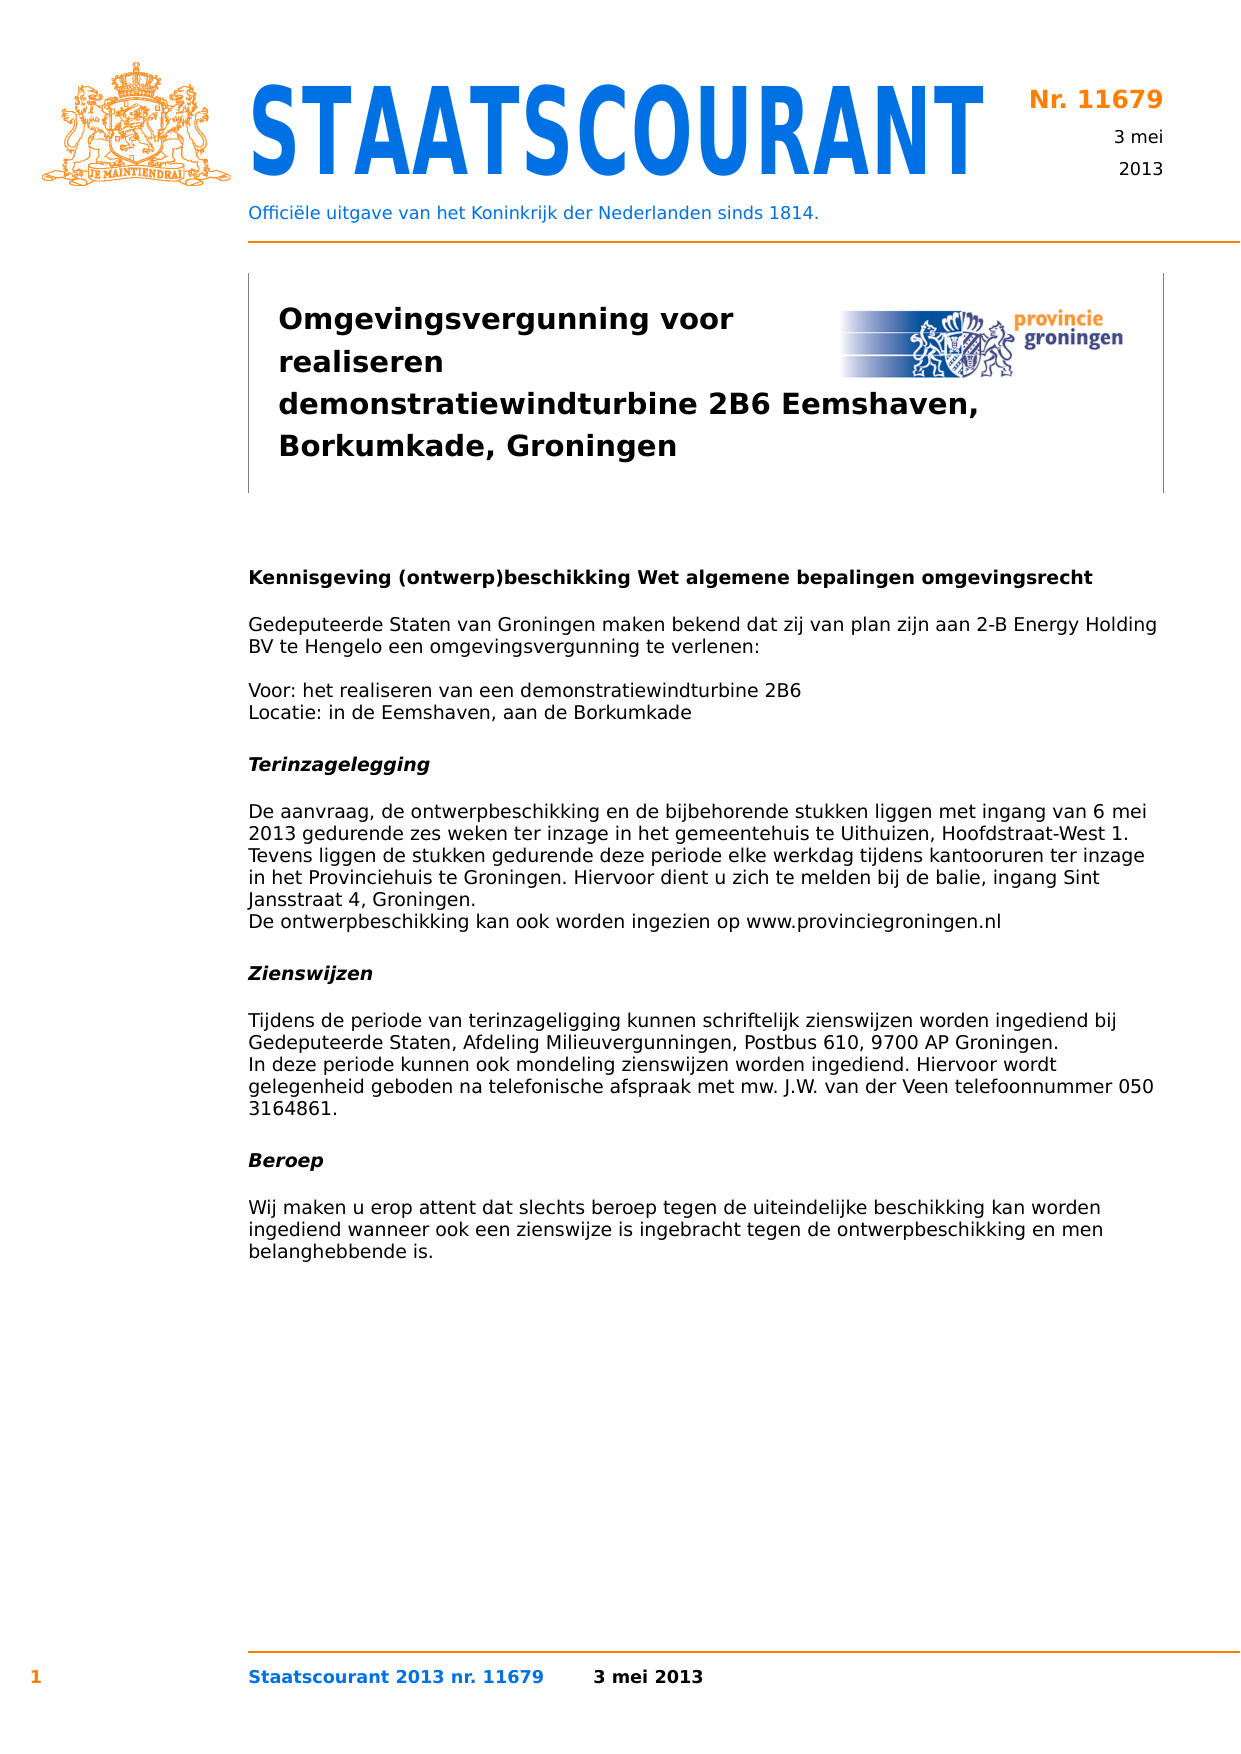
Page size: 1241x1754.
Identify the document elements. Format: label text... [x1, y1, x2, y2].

subtitle Omgevingsvergunning voor realiseren demonstratiewindturbine 2B6 Eemshaven, Borkumkade, Groningen [249, 273, 1163, 493]
table_cell 3 mei [998, 121, 1240, 153]
subtitle Zienswijzen [248, 963, 1163, 985]
text Tijdens de periode van terinzageligging kunnen schriftelijk zienswijzen worden ingediend bij Gedeputeerde Staten, Afdeling Milieuvergunningen, Postbus 610, 9700 AP Groningen. [248, 1010, 1163, 1054]
table_cell Officiële uitgave van het Koninkrijk der Nederlanden sinds 1814. [248, 203, 1240, 241]
text De aanvraag, de ontwerpbeschikking en de bijbehorende stukken liggen met ingang van 6 mei 2013 gedurende zes weken ter inzage in het gemeentehuis te Uithuizen, Hoofdstraat-West 1. Tevens liggen de stukken gedurende deze periode elke werkdag tijdens kantooruren ter inzage in het Provinciehuis te Groningen. Hiervoor dient u zich te melden bij de balie, ingang Sint Jansstraat 4, Groningen. [248, 801, 1163, 911]
picture [41, 62, 231, 186]
table_cell 2013 [998, 153, 1240, 203]
text Voor: het realiseren van een demonstratiewindturbine 2B6 [248, 680, 1163, 702]
subtitle Terinzagelegging [248, 754, 1163, 776]
text In deze periode kunnen ook mondeling zienswijzen worden ingediend. Hiervoor wordt gelegenheid geboden na telefonische afspraak met mw. J.W. van der Veen telefoonnummer 050 3164861. [248, 1054, 1163, 1119]
table_header STAATSCOURANT [248, 62, 998, 203]
subtitle Beroep [248, 1149, 1163, 1172]
table_header Nr. 11679 [998, 62, 1240, 121]
text De ontwerpbeschikking kan ook worden ingezien op www.provinciegroningen.nl [248, 911, 1163, 933]
text Locatie: in de Eemshaven, aan de Borkumkade [248, 702, 1163, 724]
subtitle Kennisgeving (ontwerp)beschikking Wet algemene bepalingen omgevingsrecht [248, 567, 1163, 589]
picture [838, 302, 1134, 386]
text Wij maken u erop attent dat slechts beroep tegen de uiteindelijke beschikking kan worden ingediend wanneer ook een zienswijze is ingebracht tegen de ontwerpbeschikking en men belanghebbende is. [248, 1197, 1163, 1262]
text Gedeputeerde Staten van Groningen maken bekend dat zij van plan zijn aan 2-B Energy Holding BV te Hengelo een omgevingsvergunning te verlenen: [248, 614, 1163, 658]
table_header [25, 62, 248, 241]
